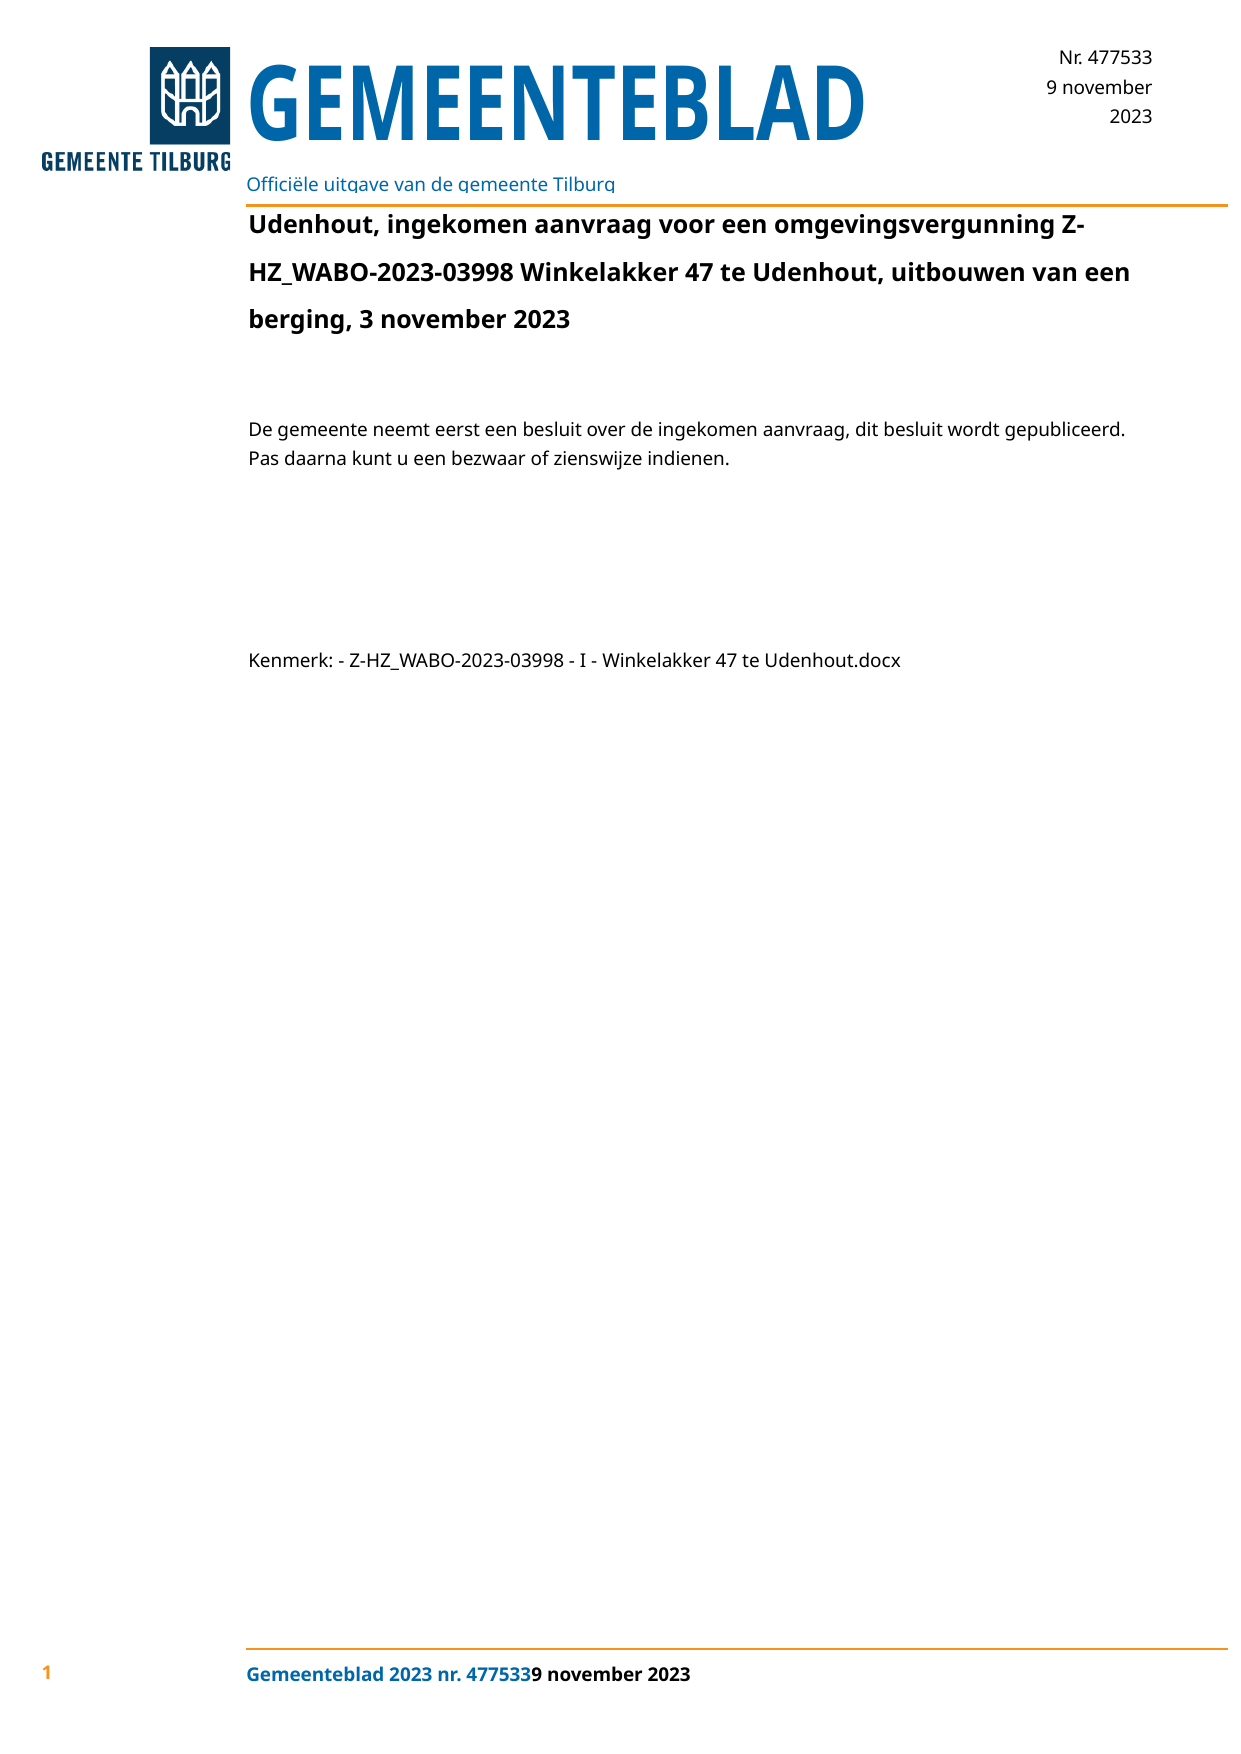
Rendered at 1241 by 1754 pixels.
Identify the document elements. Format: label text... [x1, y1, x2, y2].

text Kenmerk: - Z-HZ_WABO-2023-03998 - I - Winkelakker 47 te Udenhout.docx [248, 647, 1152, 673]
text Udenhout, ingekomen aanvraag voor een omgevingsvergunning Z-HZ_WABO-2023-03998 Winkelakker 47 te Udenhout, uitbouwen van een berging, 3 november 2023 [248, 207, 1152, 336]
text De gemeente neemt eerst een besluit over de ingekomen aanvraag, dit besluit wordt gepubliceerd. Pas daarna kunt u een bezwaar of zienswijze indienen. [248, 416, 1152, 471]
picture [41, 47, 231, 172]
